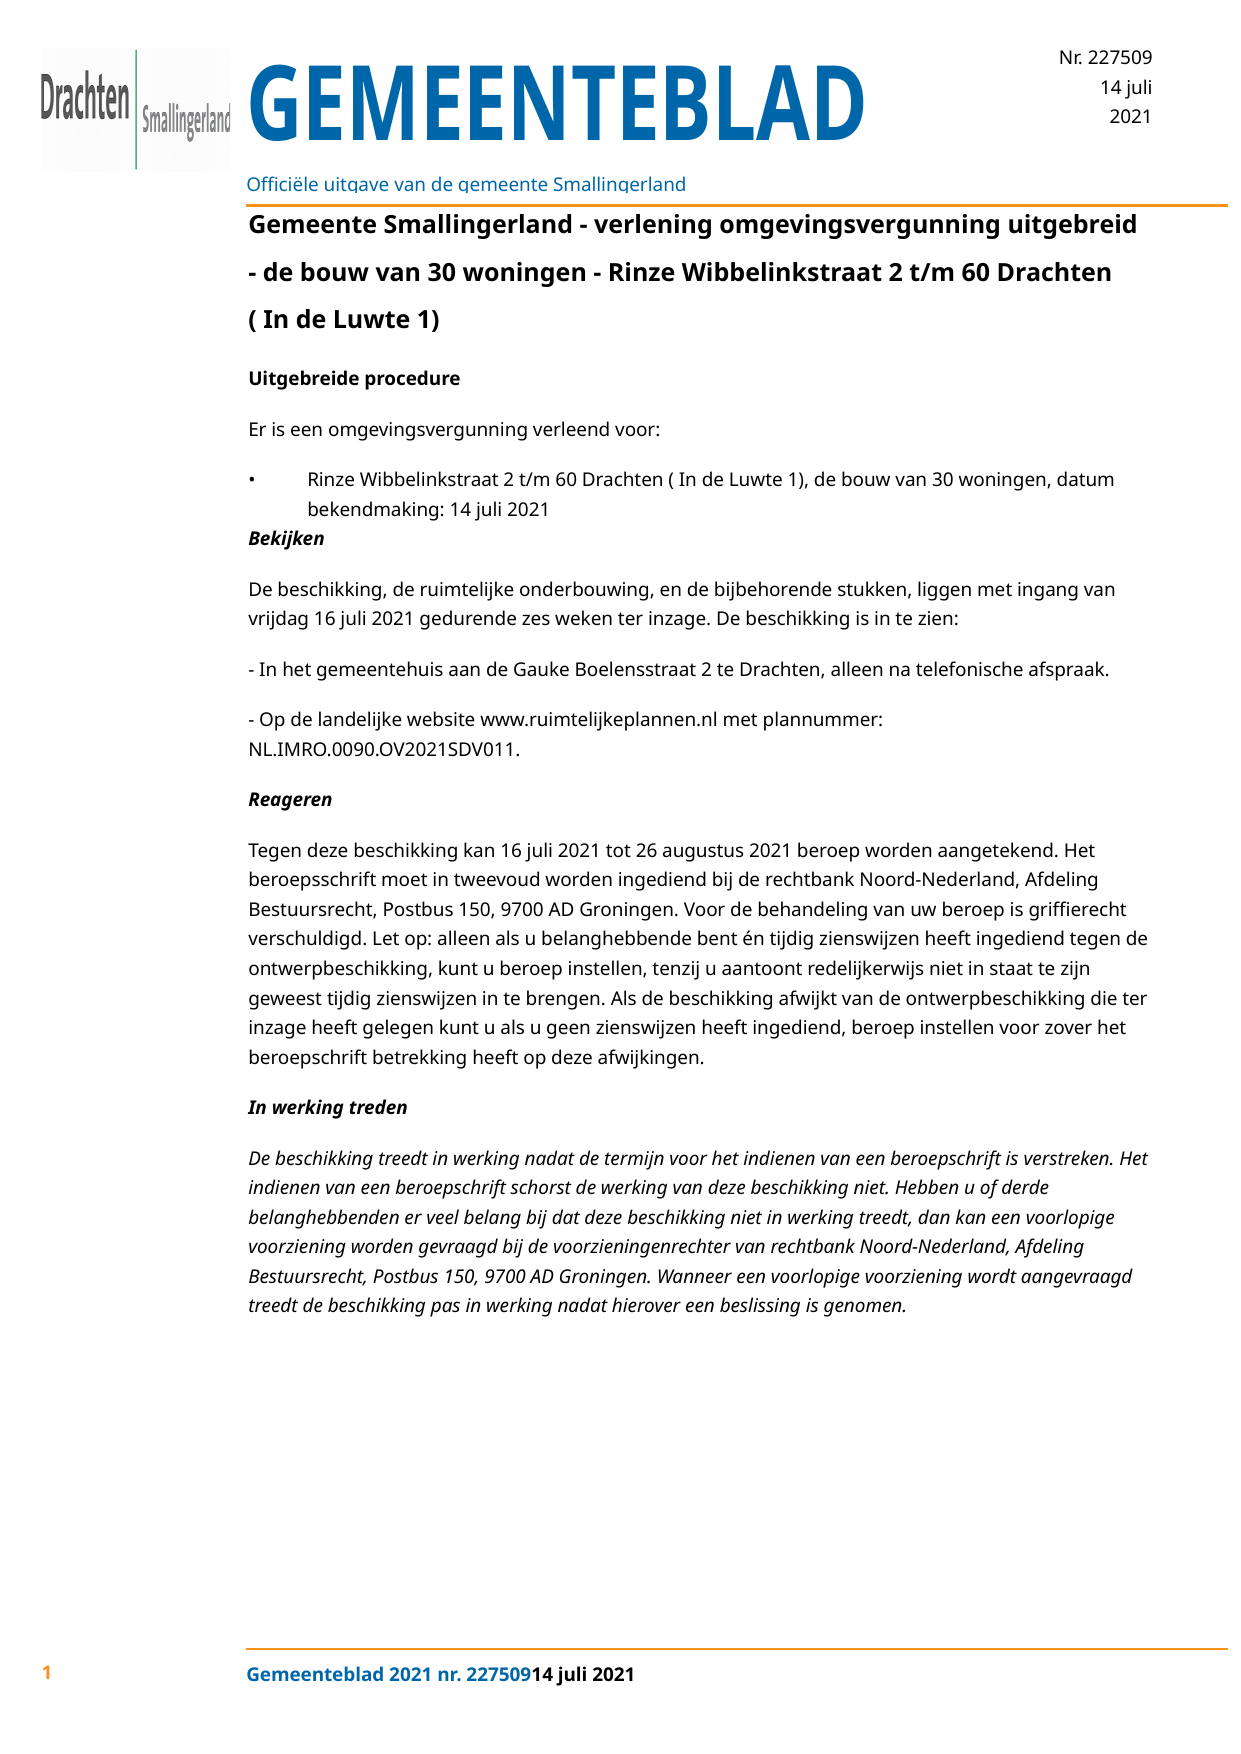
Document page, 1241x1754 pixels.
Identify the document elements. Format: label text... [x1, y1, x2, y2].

text In werking treden [248, 1094, 1152, 1120]
text Er is een omgevingsvergunning verleend voor: [248, 416, 1152, 442]
list Rinze Wibbelinkstraat 2 t/m 60 Drachten ( In de Luwte 1), de bouw van 30 woningen, datum bekendmaking: 14 juli 2021 [248, 466, 1152, 522]
text Uitgebreide procedure [248, 366, 1152, 391]
text - Op de landelijke website www.ruimtelijkeplannen.nl met plannummer: NL.IMRO.0090.OV2021SDV011. [248, 706, 1152, 762]
text De beschikking, de ruimtelijke onderbouwing, en de bijbehorende stukken, liggen met ingang van vrijdag 16 juli 2021 gedurende zes weken ter inzage. De beschikking is in te zien: [248, 576, 1152, 631]
text Gemeente Smallingerland - verlening omgevingsvergunning uitgebreid - de bouw van 30 woningen - Rinze Wibbelinkstraat 2 t/m 60 Drachten ( In de Luwte 1) [248, 207, 1152, 336]
text De beschikking treedt in werking nadat de termijn voor het indienen van een beroepschrift is verstreken. Het indienen van een beroepschrift schorst de werking van deze beschikking niet. Hebben u of derde belanghebbenden er veel belang bij dat deze beschikking niet in werking treedt, dan kan een voorlopige voorziening worden gevraagd bij de voorzieningenrechter van rechtbank Noord-Nederland, Afdeling Bestuursrecht, Postbus 150, 9700 AD Groningen. Wanneer een voorlopige voorziening wordt aangevraagd treedt de beschikking pas in werking nadat hierover een beslissing is genomen. [248, 1145, 1152, 1318]
text - In het gemeentehuis aan de Gauke Boelensstraat 2 te Drachten, alleen na telefonische afspraak. [248, 656, 1152, 682]
text Reageren [248, 786, 1152, 812]
text Bekijken [248, 526, 1152, 551]
text Tegen deze beschikking kan 16 juli 2021 tot 26 augustus 2021 beroep worden aangetekend. Het beroepsschrift moet in tweevoud worden ingediend bij de rechtbank Noord-Nederland, Afdeling Bestuursrecht, Postbus 150, 9700 AD Groningen. Voor de behandeling van uw beroep is griffierecht verschuldigd. Let op: alleen als u belanghebbende bent én tijdig zienswijzen heeft ingediend tegen de ontwerpbeschikking, kunt u beroep instellen, tenzij u aantoont redelijkerwijs niet in staat te zijn geweest tijdig zienswijzen in te brengen. Als de beschikking afwijkt van de ontwerpbeschikking die ter inzage heeft gelegen kunt u als u geen zienswijzen heeft ingediend, beroep instellen voor zover het beroepschrift betrekking heeft op deze afwijkingen. [248, 837, 1152, 1069]
picture [41, 47, 231, 172]
